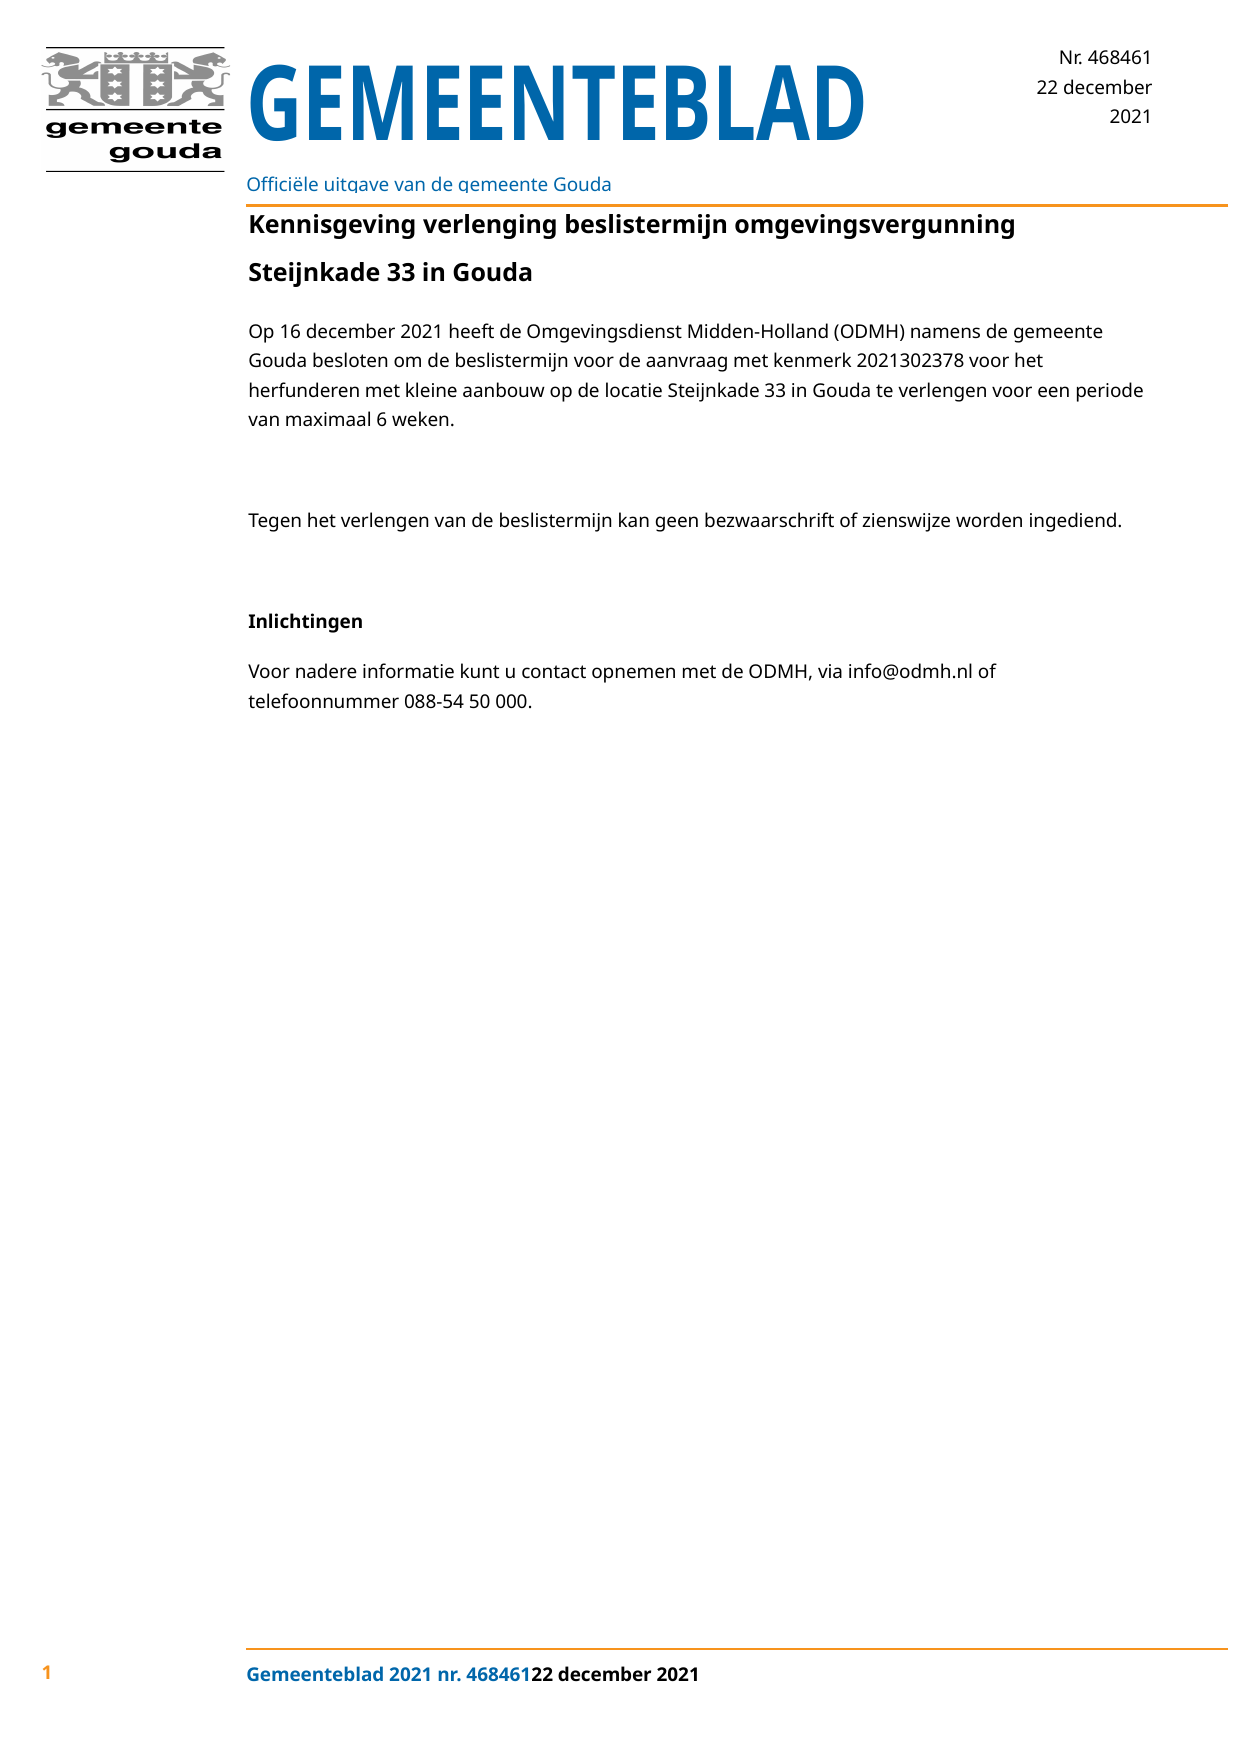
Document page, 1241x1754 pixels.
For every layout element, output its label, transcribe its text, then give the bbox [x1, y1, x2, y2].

text Inlichtingen [248, 608, 1152, 634]
picture [41, 47, 231, 172]
text Tegen het verlengen van de beslistermijn kan geen bezwaarschrift of zienswijze worden ingediend. [248, 507, 1152, 533]
text Op 16 december 2021 heeft de Omgevingsdienst Midden-Holland (ODMH) namens de gemeente Gouda besloten om de beslistermijn voor de aanvraag met kenmerk 2021302378 voor het herfunderen met kleine aanbouw op de locatie Steijnkade 33 in Gouda te verlengen voor een periode van maximaal 6 weken. [248, 318, 1152, 432]
text Kennisgeving verlenging beslistermijn omgevingsvergunning Steijnkade 33 in Gouda [248, 207, 1152, 288]
text Voor nadere informatie kunt u contact opnemen met de ODMH, via info@odmh.nl of telefoonnummer 088-54 50 000. [248, 659, 1152, 714]
